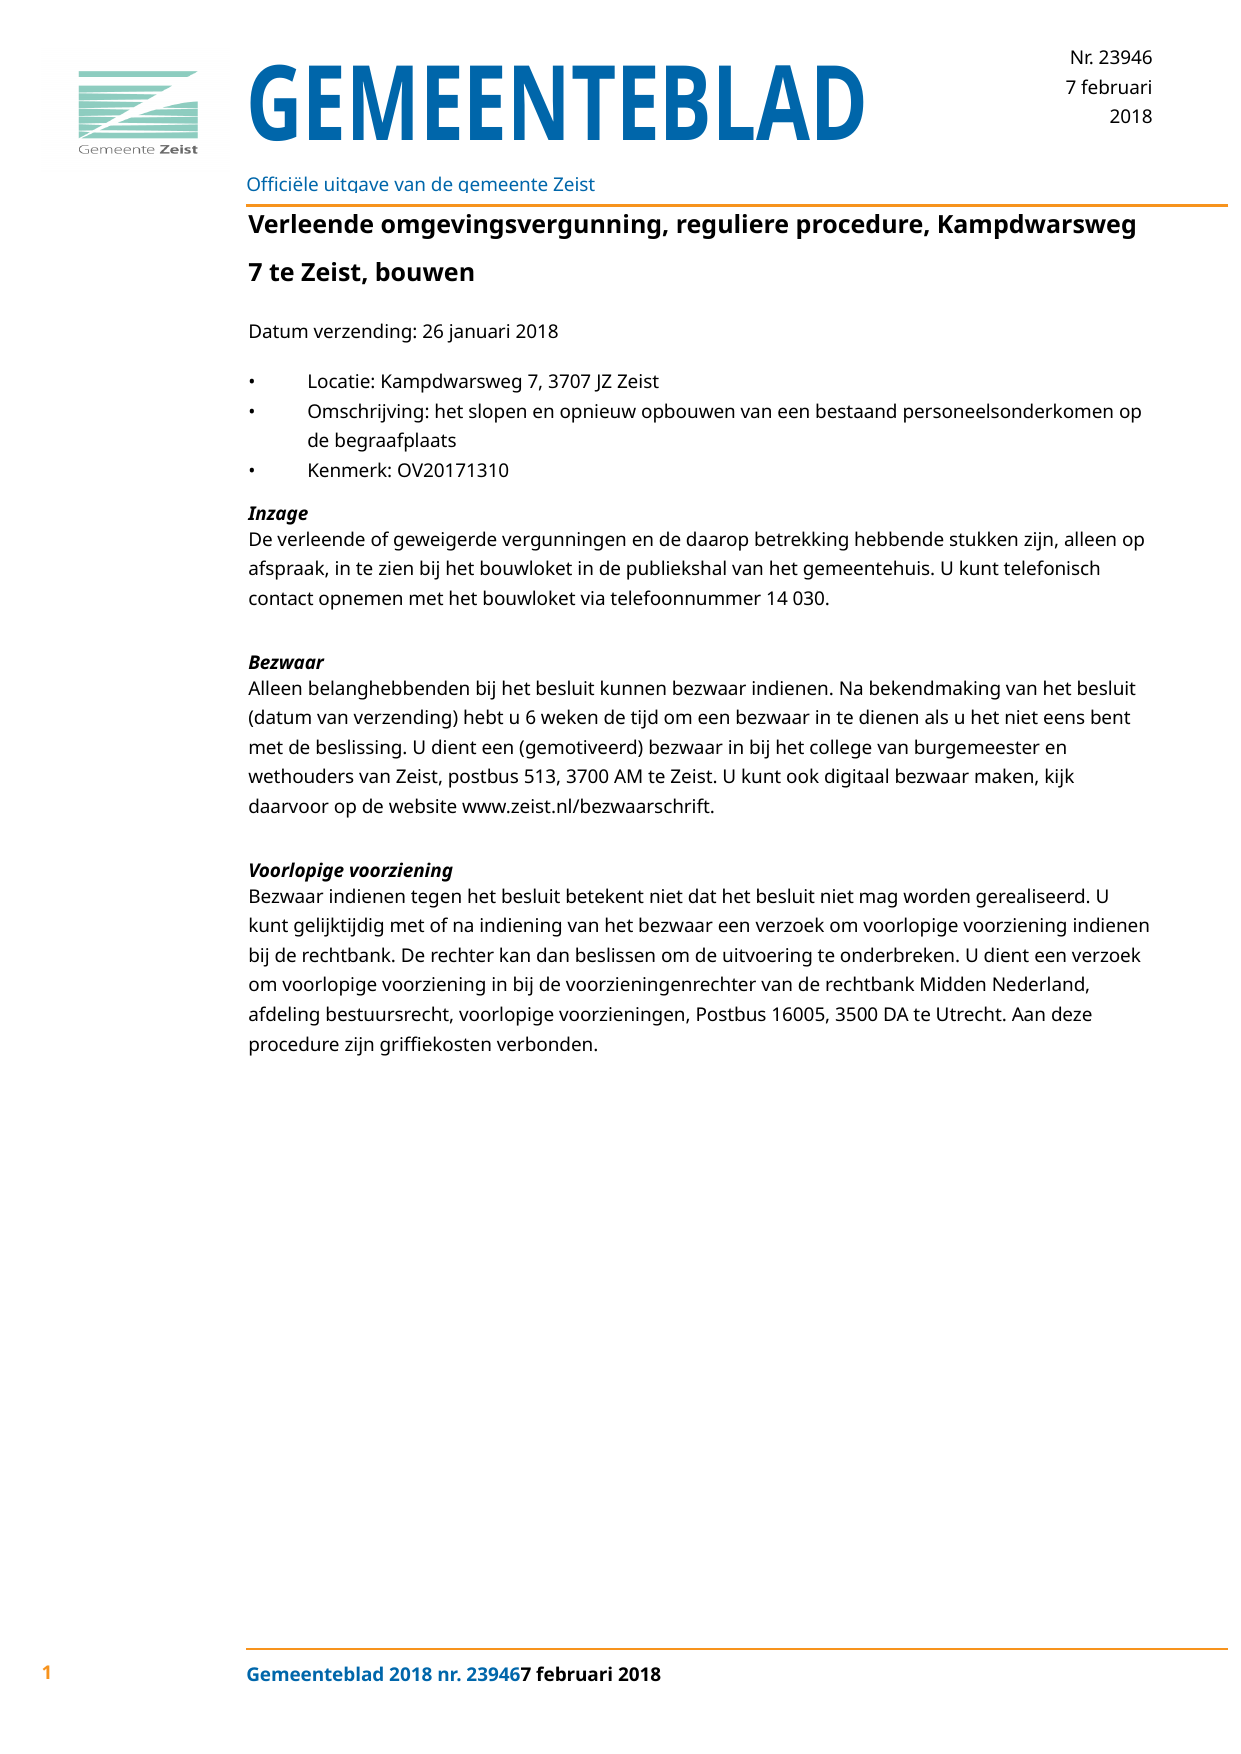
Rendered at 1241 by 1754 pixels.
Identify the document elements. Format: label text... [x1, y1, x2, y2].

list Omschrijving: het slopen en opnieuw opbouwen van een bestaand personeelsonderkomen op de begraafplaats [248, 398, 1152, 453]
list Locatie: Kampdwarsweg 7, 3707 JZ Zeist [248, 368, 1152, 394]
text Datum verzending: 26 januari 2018 [248, 318, 1152, 344]
text Bezwaar indienen tegen het besluit betekent niet dat het besluit niet mag worden gerealiseerd. U kunt gelijktijdig met of na indiening van het bezwaar een verzoek om voorlopige voorziening indienen bij de rechtbank. De rechter kan dan beslissen om de uitvoering te onderbreken. U dient een verzoek om voorlopige voorziening in bij de voorzieningenrechter van de rechtbank Midden Nederland, afdeling bestuursrecht, voorlopige voorzieningen, Postbus 16005, 3500 DA te Utrecht. Aan deze procedure zijn griffiekosten verbonden. [248, 883, 1152, 1056]
text Voorlopige voorziening [248, 857, 1152, 883]
text Bezwaar [248, 649, 1152, 675]
picture [41, 47, 231, 172]
text Verleende omgevingsvergunning, reguliere procedure, Kampdwarsweg 7 te Zeist, bouwen [248, 207, 1152, 288]
text De verleende of geweigerde vergunningen en de daarop betrekking hebbende stukken zijn, alleen op afspraak, in te zien bij het bouwloket in de publiekshal van het gemeentehuis. U kunt telefonisch contact opnemen met het bouwloket via telefoonnummer 14 030. [248, 526, 1152, 611]
list Kenmerk: OV20171310 [248, 457, 1152, 483]
text Alleen belanghebbenden bij het besluit kunnen bezwaar indienen. Na bekendmaking van het besluit (datum van verzending) hebt u 6 weken de tijd om een bezwaar in te dienen als u het niet eens bent met de beslissing. U dient een (gemotiveerd) bezwaar in bij het college van burgemeester en wethouders van Zeist, postbus 513, 3700 AM te Zeist. U kunt ook digitaal bezwaar maken, kijk daarvoor op de website www.zeist.nl/bezwaarschrift. [248, 675, 1152, 819]
text Inzage [248, 500, 1152, 526]
